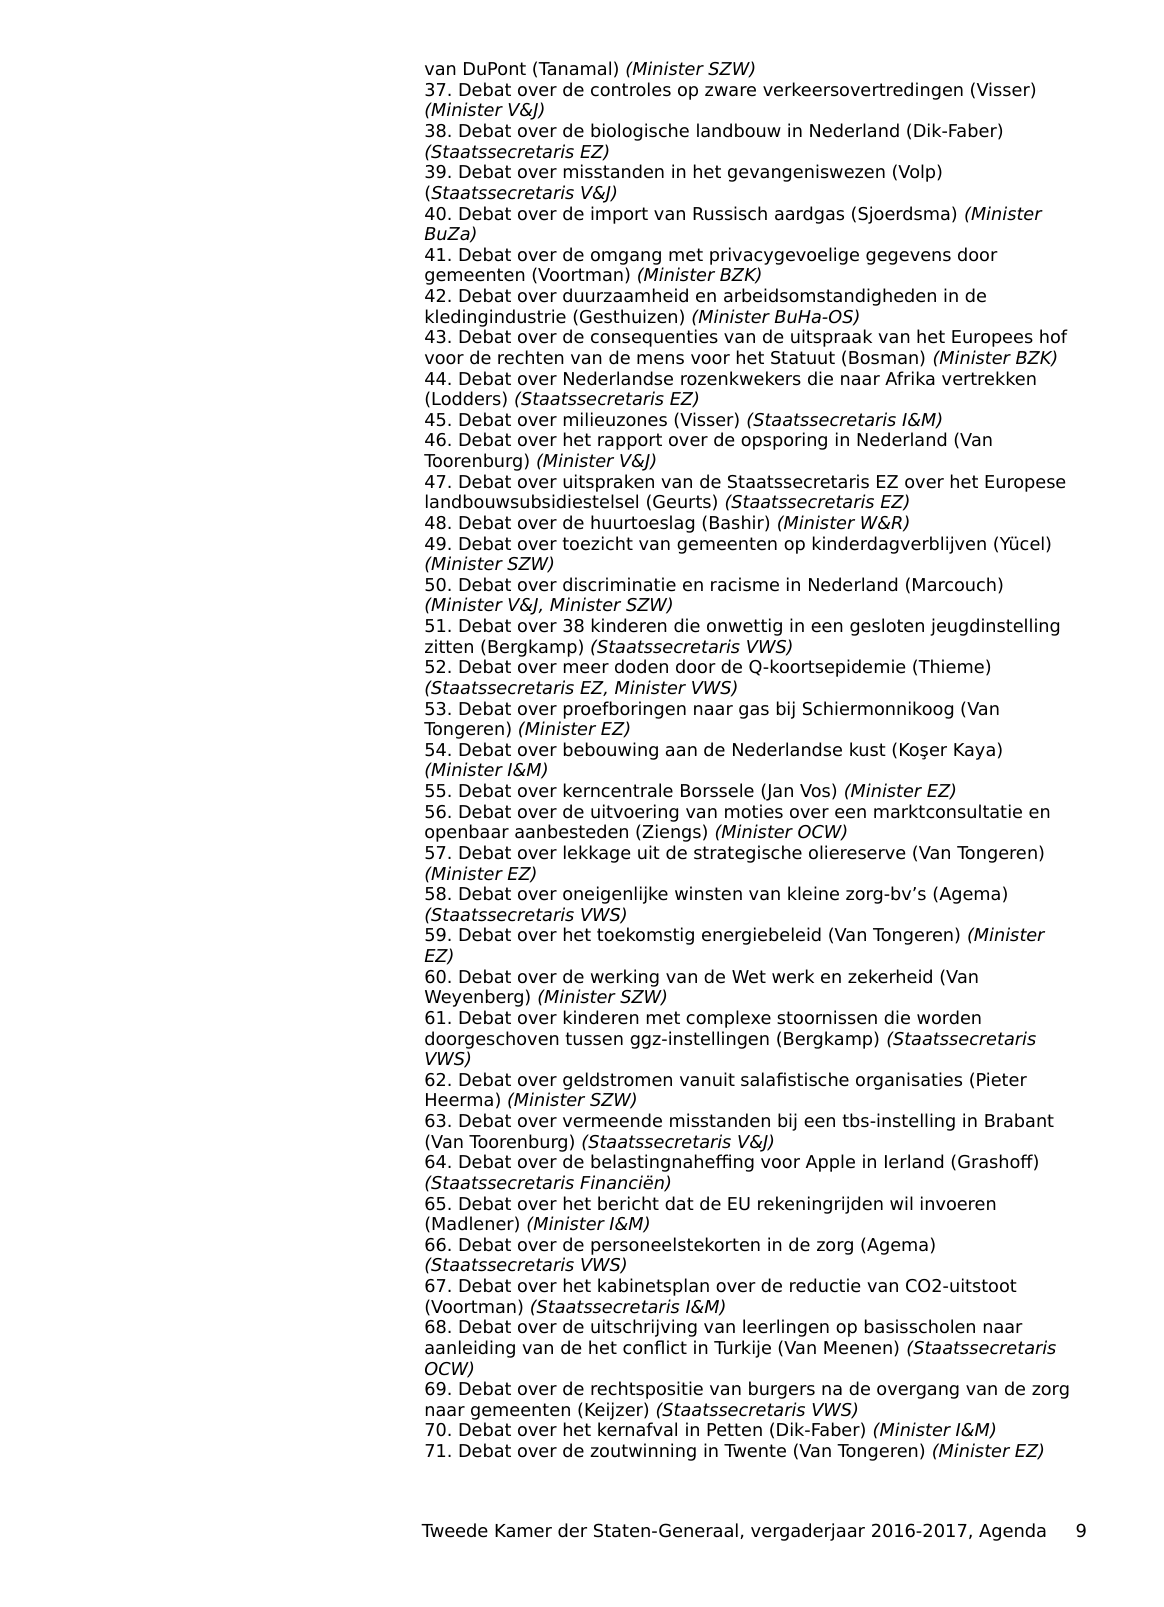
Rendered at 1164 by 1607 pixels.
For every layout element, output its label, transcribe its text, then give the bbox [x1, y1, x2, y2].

table_cell [401, 781, 418, 802]
table_cell 59. Debat over het toekomstig energiebeleid (Van Tongeren) (Minister EZ) [418, 925, 1087, 967]
table_cell [401, 472, 418, 513]
table_cell [401, 1235, 418, 1276]
table_cell 37. Debat over de controles op zware verkeersovertredingen (Visser) (Minister V&J) [418, 80, 1087, 121]
table_cell [401, 327, 418, 368]
table_cell [77, 1111, 401, 1152]
table_cell [401, 80, 418, 121]
table_cell [77, 1235, 401, 1276]
table_cell [77, 884, 401, 925]
table_cell [401, 1152, 418, 1193]
table_cell [401, 204, 418, 245]
table_cell 57. Debat over lekkage uit de strategische oliereserve (Van Tongeren) (Minister EZ) [418, 843, 1087, 884]
table_cell 55. Debat over kerncentrale Borssele (Jan Vos) (Minister EZ) [418, 781, 1087, 802]
table_cell 42. Debat over duurzaamheid en arbeidsomstandigheden in de kledingindustrie (Gesthuizen) (Minister BuHa-OS) [418, 286, 1087, 327]
table_cell 43. Debat over de consequenties van de uitspraak van het Europees hof voor de rechten van de mens voor het Statuut (Bosman) (Minister BZK) [418, 327, 1087, 368]
table_cell van DuPont (Tanamal) (Minister SZW) [418, 59, 1087, 80]
table_cell [77, 513, 401, 533]
table_cell [401, 410, 418, 430]
table_cell [77, 967, 401, 1008]
table_cell [401, 1070, 418, 1111]
table_cell 45. Debat over milieuzones (Visser) (Staatssecretaris I&M) [418, 410, 1087, 430]
table_cell [77, 204, 401, 245]
table_cell [77, 1152, 401, 1193]
table_cell 61. Debat over kinderen met complexe stoornissen die worden doorgeschoven tussen ggz-instellingen (Bergkamp) (Staatssecretaris VWS) [418, 1008, 1087, 1070]
table_cell [401, 699, 418, 740]
table_cell 56. Debat over de uitvoering van moties over een marktconsultatie en openbaar aanbesteden (Ziengs) (Minister OCW) [418, 802, 1087, 843]
table_cell [77, 699, 401, 740]
table_cell [401, 802, 418, 843]
table_cell [77, 1008, 401, 1070]
table_cell [77, 430, 401, 472]
table_cell [77, 162, 401, 203]
table_cell [401, 1420, 418, 1441]
table_cell [77, 472, 401, 513]
table_cell [77, 534, 401, 575]
table_cell 52. Debat over meer doden door de Q-koortsepidemie (Thieme) (Staatssecretaris EZ, Minister VWS) [418, 657, 1087, 698]
table_cell [77, 616, 401, 657]
table_cell 60. Debat over de werking van de Wet werk en zekerheid (Van Weyenberg) (Minister SZW) [418, 967, 1087, 1008]
table_cell [77, 781, 401, 802]
table_cell 54. Debat over bebouwing aan de Nederlandse kust (Koşer Kaya) (Minister I&M) [418, 740, 1087, 781]
table_cell 38. Debat over de biologische landbouw in Nederland (Dik-Faber) (Staatssecretaris EZ) [418, 121, 1087, 162]
table_cell [77, 1420, 401, 1441]
table_cell [401, 286, 418, 327]
table_cell 39. Debat over misstanden in het gevangeniswezen (Volp) (Staatssecretaris V&J) [418, 162, 1087, 203]
table_cell [401, 369, 418, 410]
table_cell 65. Debat over het bericht dat de EU rekeningrijden wil invoeren (Madlener) (Minister I&M) [418, 1194, 1087, 1235]
table_cell [77, 1379, 401, 1420]
table_cell [401, 657, 418, 698]
table_cell [401, 245, 418, 286]
table_cell [77, 121, 401, 162]
table_cell [401, 1111, 418, 1152]
table_cell [401, 1317, 418, 1379]
table_cell [401, 1008, 418, 1070]
table_cell [77, 1441, 401, 1462]
table_cell 47. Debat over uitspraken van de Staatssecretaris EZ over het Europese landbouwsubsidiestelsel (Geurts) (Staatssecretaris EZ) [418, 472, 1087, 513]
table_cell [77, 925, 401, 967]
table_cell [401, 740, 418, 781]
table_cell 68. Debat over de uitschrijving van leerlingen op basisscholen naar aanleiding van de het conflict in Turkije (Van Meenen) (Staatssecretaris OCW) [418, 1317, 1087, 1379]
table_cell [77, 843, 401, 884]
table_cell [77, 802, 401, 843]
table_cell 48. Debat over de huurtoeslag (Bashir) (Minister W&R) [418, 513, 1087, 533]
table_cell 44. Debat over Nederlandse rozenkwekers die naar Afrika vertrekken (Lodders) (Staatssecretaris EZ) [418, 369, 1087, 410]
table_cell 63. Debat over vermeende misstanden bij een tbs-instelling in Brabant (Van Toorenburg) (Staatssecretaris V&J) [418, 1111, 1087, 1152]
table_cell 46. Debat over het rapport over de opsporing in Nederland (Van Toorenburg) (Minister V&J) [418, 430, 1087, 472]
table_cell [401, 162, 418, 203]
table_cell 53. Debat over proefboringen naar gas bij Schiermonnikoog (Van Tongeren) (Minister EZ) [418, 699, 1087, 740]
table_cell [401, 843, 418, 884]
table_cell [401, 534, 418, 575]
table_cell [77, 740, 401, 781]
table_cell [401, 925, 418, 967]
table_cell 71. Debat over de zoutwinning in Twente (Van Tongeren) (Minister EZ) [418, 1441, 1087, 1462]
table_cell [77, 1317, 401, 1379]
table_cell 67. Debat over het kabinetsplan over de reductie van CO2-uitstoot (Voortman) (Staatssecretaris I&M) [418, 1276, 1087, 1317]
table_cell [77, 410, 401, 430]
table_cell [77, 59, 401, 80]
table_cell 62. Debat over geldstromen vanuit salafistische organisaties (Pieter Heerma) (Minister SZW) [418, 1070, 1087, 1111]
table_cell [77, 1070, 401, 1111]
table_cell 64. Debat over de belastingnaheffing voor Apple in Ierland (Grashoff) (Staatssecretaris Financiën) [418, 1152, 1087, 1193]
table_cell 49. Debat over toezicht van gemeenten op kinderdagverblijven (Yücel) (Minister SZW) [418, 534, 1087, 575]
table_cell 58. Debat over oneigenlijke winsten van kleine zorg-bv’s (Agema) (Staatssecretaris VWS) [418, 884, 1087, 925]
table_cell [77, 369, 401, 410]
table_cell [77, 1194, 401, 1235]
table_cell [401, 884, 418, 925]
table_cell 69. Debat over de rechtspositie van burgers na de overgang van de zorg naar gemeenten (Keijzer) (Staatssecretaris VWS) [418, 1379, 1087, 1420]
table_cell [77, 286, 401, 327]
table_cell [401, 616, 418, 657]
table_cell [401, 1276, 418, 1317]
table_cell 50. Debat over discriminatie en racisme in Nederland (Marcouch) (Minister V&J, Minister SZW) [418, 575, 1087, 616]
table_cell [401, 513, 418, 533]
table_cell 70. Debat over het kernafval in Petten (Dik-Faber) (Minister I&M) [418, 1420, 1087, 1441]
table_cell [401, 59, 418, 80]
table_cell [401, 1379, 418, 1420]
table_cell [401, 1194, 418, 1235]
table_cell 41. Debat over de omgang met privacygevoelige gegevens door gemeenten (Voortman) (Minister BZK) [418, 245, 1087, 286]
table_cell [77, 575, 401, 616]
table_cell [401, 121, 418, 162]
table_cell [401, 1441, 418, 1462]
table_cell [77, 80, 401, 121]
table_cell 40. Debat over de import van Russisch aardgas (Sjoerdsma) (Minister BuZa) [418, 204, 1087, 245]
table_cell [401, 967, 418, 1008]
table_cell [77, 245, 401, 286]
table_cell [77, 1276, 401, 1317]
table_cell [77, 327, 401, 368]
table_cell 51. Debat over 38 kinderen die onwettig in een gesloten jeugdinstelling zitten (Bergkamp) (Staatssecretaris VWS) [418, 616, 1087, 657]
table_cell [401, 430, 418, 472]
table_cell 66. Debat over de personeelstekorten in de zorg (Agema) (Staatssecretaris VWS) [418, 1235, 1087, 1276]
table_cell [77, 657, 401, 698]
table_cell [401, 575, 418, 616]
